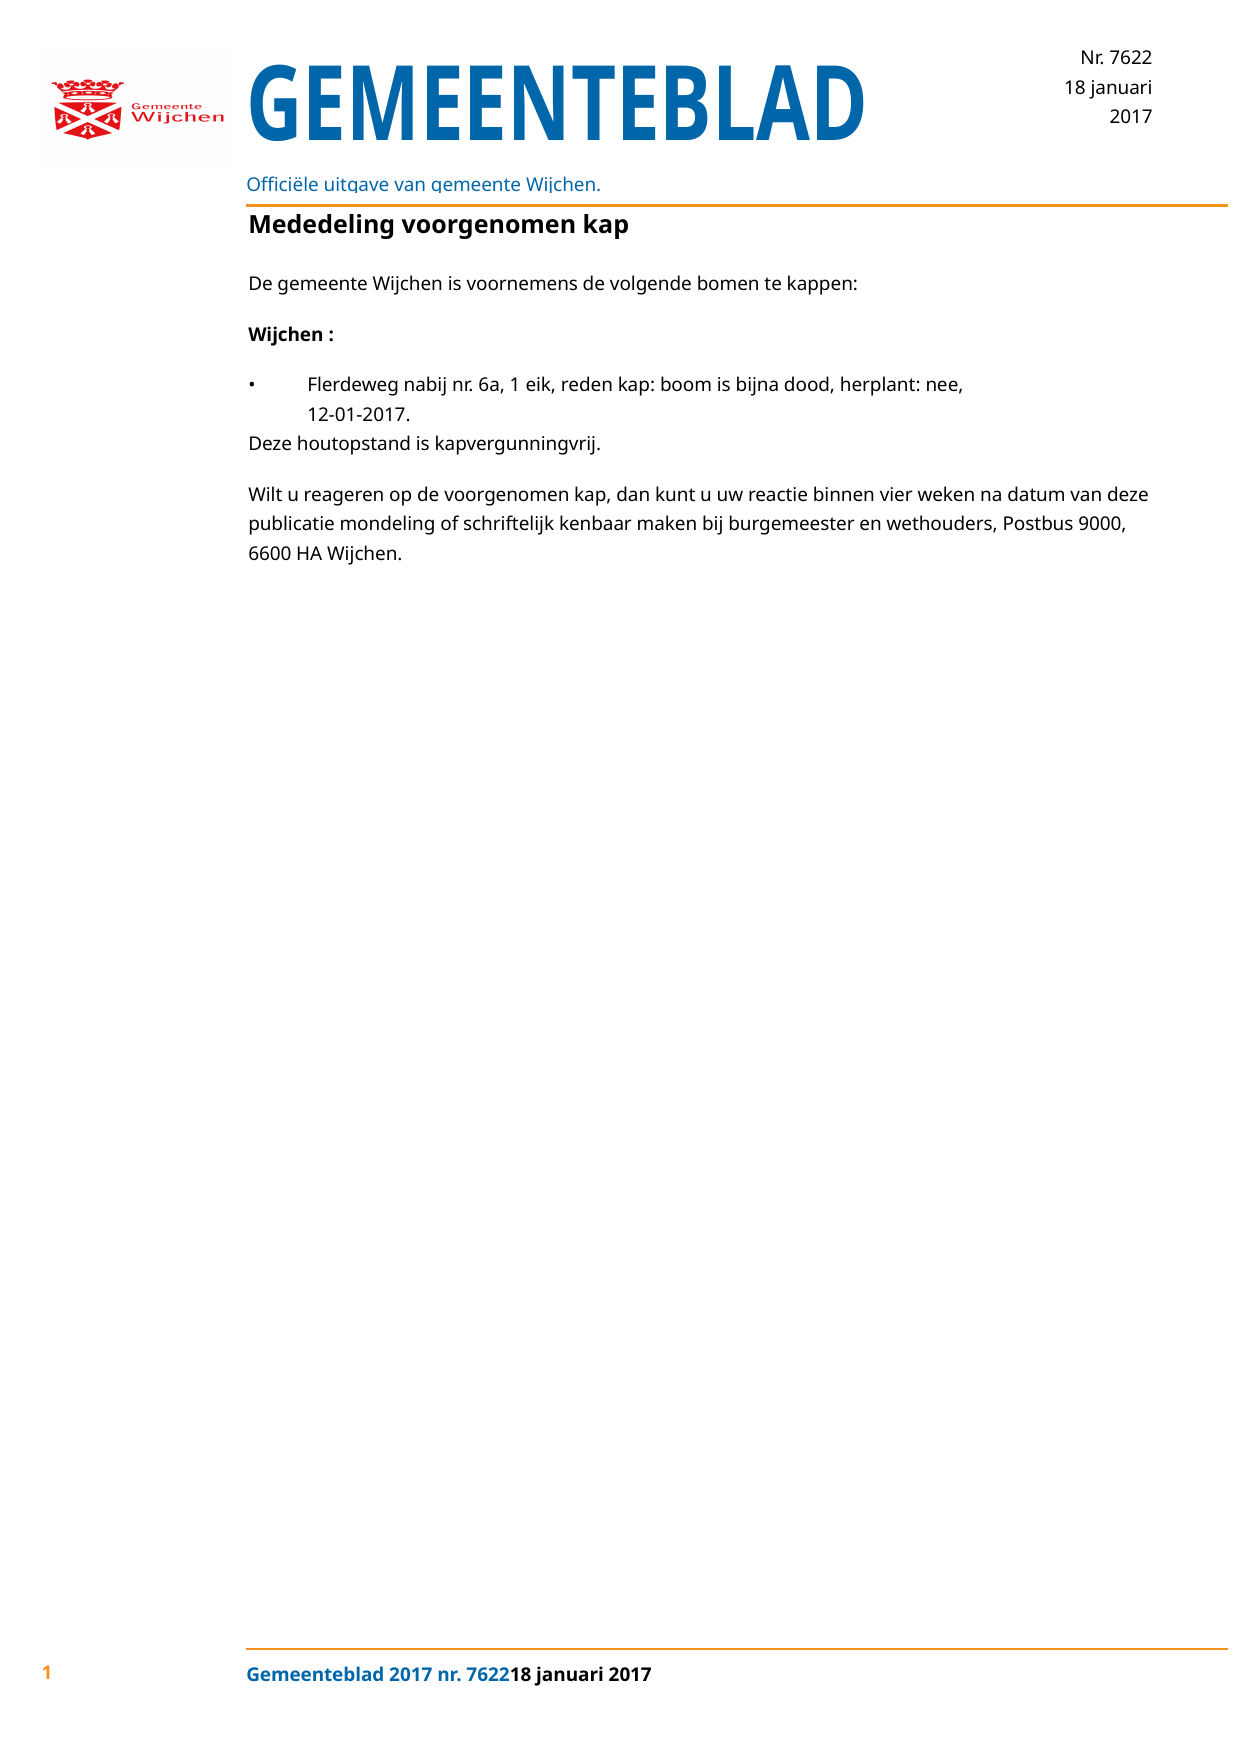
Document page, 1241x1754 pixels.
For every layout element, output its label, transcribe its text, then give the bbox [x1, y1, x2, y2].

text De gemeente Wijchen is voornemens de volgende bomen te kappen: [248, 270, 1152, 296]
text Wijchen : [248, 321, 1152, 346]
list Flerdeweg nabij nr. 6a, 1 eik, reden kap: boom is bijna dood, herplant: nee, [248, 371, 1152, 397]
list 12-01-2017. [248, 401, 1152, 426]
text Mededeling voorgenomen kap [248, 207, 1152, 241]
text Deze houtopstand is kapvergunningvrij. [248, 430, 1152, 456]
text Wilt u reageren op de voorgenomen kap, dan kunt u uw reactie binnen vier weken na datum van deze publicatie mondeling of schriftelijk kenbaar maken bij burgemeester en wethouders, Postbus 9000, 6600 HA Wijchen. [248, 481, 1152, 566]
picture [41, 47, 231, 172]
